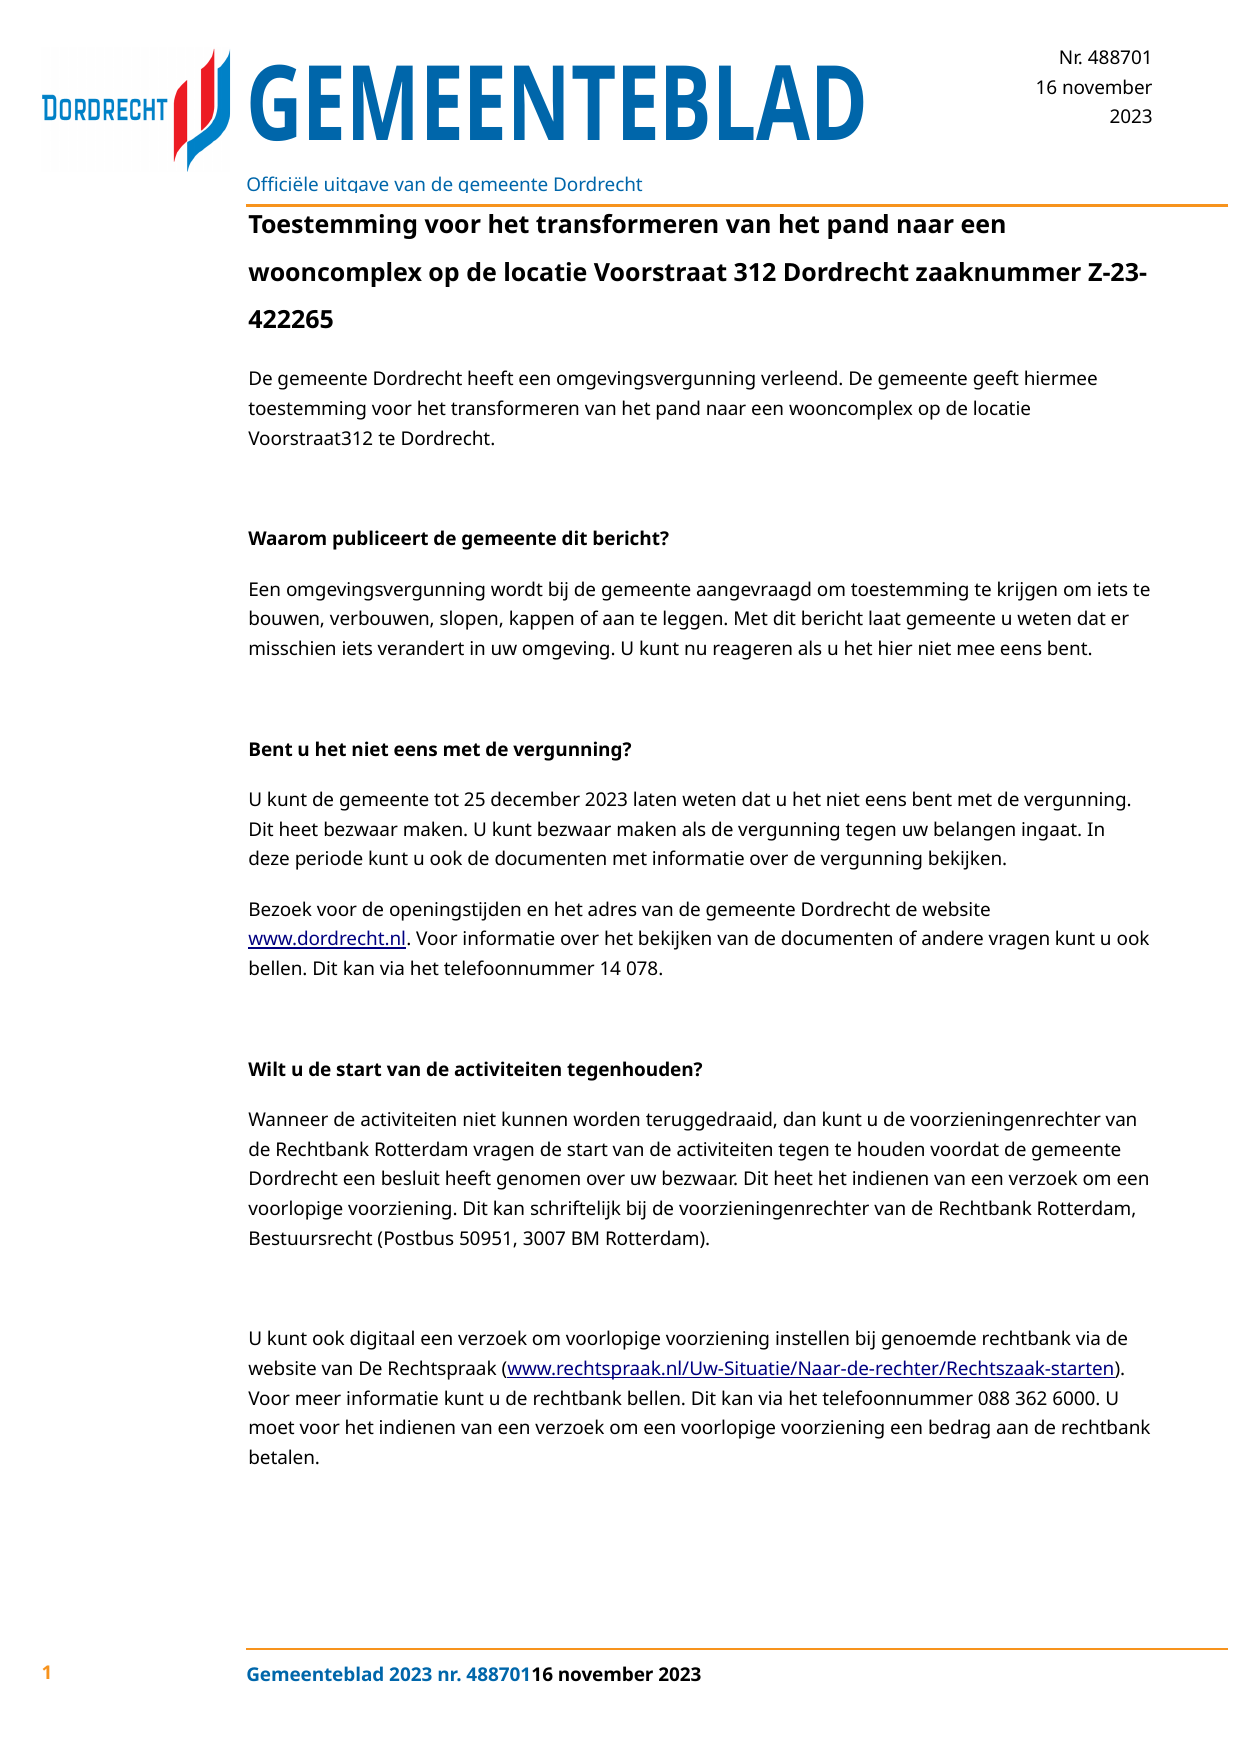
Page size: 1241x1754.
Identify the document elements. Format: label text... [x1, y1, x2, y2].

text Toestemming voor het transformeren van het pand naar een wooncomplex op de locatie Voorstraat 312 Dordrecht zaaknummer Z-23-422265 [248, 207, 1152, 336]
text Een omgevingsvergunning wordt bij de gemeente aangevraagd om toestemming te krijgen om iets te bouwen, verbouwen, slopen, kappen of aan te leggen. Met dit bericht laat gemeente u weten dat er misschien iets verandert in uw omgeving. U kunt nu reageren als u het hier niet mee eens bent. [248, 576, 1152, 661]
text U kunt de gemeente tot 25 december 2023 laten weten dat u het niet eens bent met de vergunning. Dit heet bezwaar maken. U kunt bezwaar maken als de vergunning tegen uw belangen ingaat. In deze periode kunt u ook de documenten met informatie over de vergunning bekijken. [248, 786, 1152, 871]
text Bezoek voor de openingstijden en het adres van de gemeente Dordrecht de website www.dordrecht.nl. Voor informatie over het bekijken van de documenten of andere vragen kunt u ook bellen. Dit kan via het telefoonnummer 14 078. [248, 896, 1152, 981]
text U kunt ook digitaal een verzoek om voorlopige voorziening instellen bij genoemde rechtbank via de website van De Rechtspraak (www.rechtspraak.nl/Uw-Situatie/Naar-de-rechter/Rechtszaak-starten). Voor meer informatie kunt u de rechtbank bellen. Dit kan via het telefoonnummer 088 362 6000. U moet voor het indienen van een verzoek om een voorlopige voorziening een bedrag aan de rechtbank betalen. [248, 1326, 1152, 1469]
picture [41, 47, 231, 172]
text Wilt u de start van de activiteiten tegenhouden? [248, 1056, 1152, 1082]
text De gemeente Dordrecht heeft een omgevingsvergunning verleend. De gemeente geeft hiermee toestemming voor het transformeren van het pand naar een wooncomplex op de locatie Voorstraat312 te Dordrecht. [248, 366, 1152, 450]
text Bent u het niet eens met de vergunning? [248, 736, 1152, 762]
text Waarom publiceert de gemeente dit bericht? [248, 526, 1152, 551]
text Wanneer de activiteiten niet kunnen worden teruggedraaid, dan kunt u de voorzieningenrechter van de Rechtbank Rotterdam vragen de start van de activiteiten tegen te houden voordat de gemeente Dordrecht een besluit heeft genomen over uw bezwaar. Dit heet het indienen van een verzoek om een voorlopige voorziening. Dit kan schriftelijk bij de voorzieningenrechter van de Rechtbank Rotterdam, Bestuursrecht (Postbus 50951, 3007 BM Rotterdam). [248, 1106, 1152, 1250]
